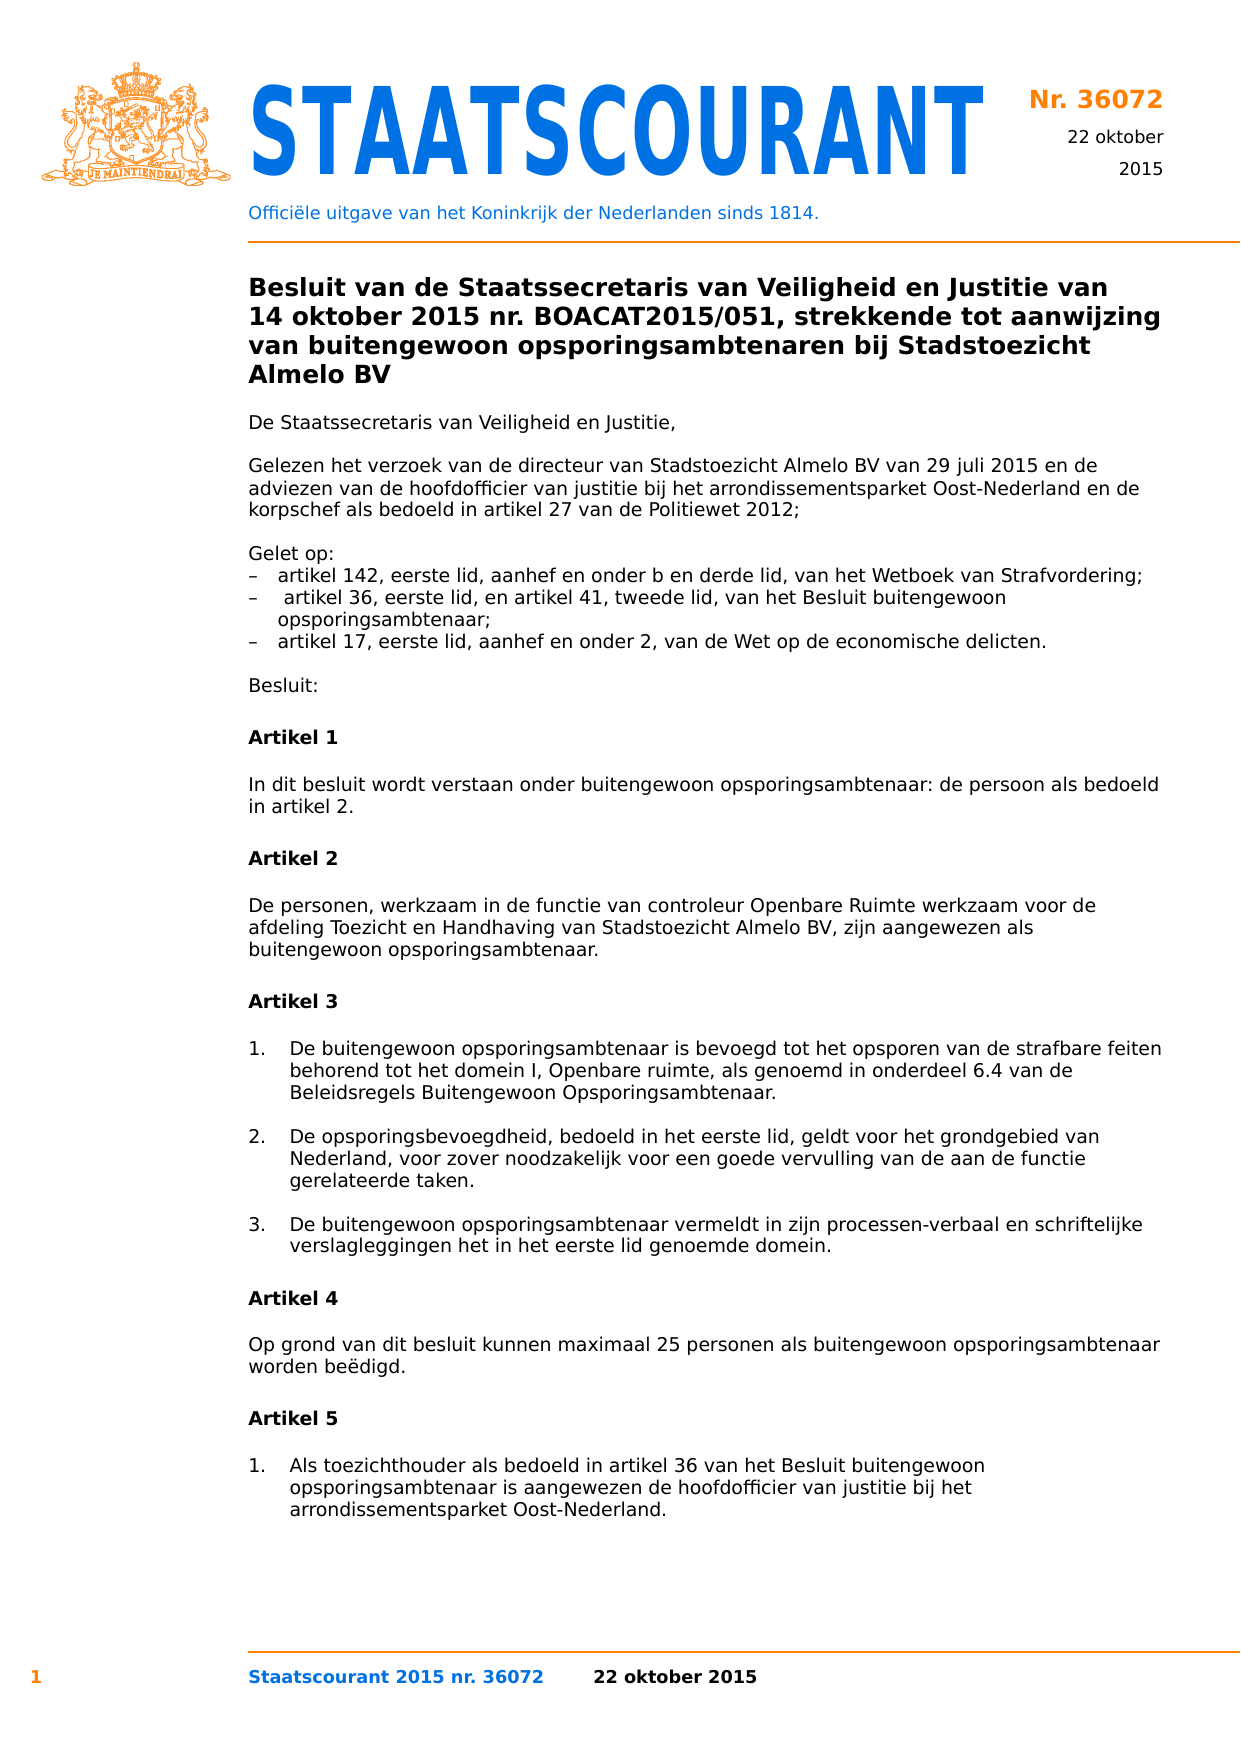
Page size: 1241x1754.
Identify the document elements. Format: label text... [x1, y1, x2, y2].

subtitle Besluit van de Staatssecretaris van Veiligheid en Justitie van 14 oktober 2015 nr. BOACAT2015/051, strekkende tot aanwijzing van buitengewoon opsporingsambtenaren bij Stadstoezicht Almelo BV [248, 273, 1163, 390]
text Gelet op: [248, 543, 1163, 565]
text – artikel 36, eerste lid, en artikel 41, tweede lid, van het Besluit buitengewoon opsporingsambtenaar; [248, 587, 1163, 631]
subtitle Artikel 3 [248, 991, 1163, 1013]
subtitle Artikel 4 [248, 1287, 1163, 1309]
text 1. De buitengewoon opsporingsambtenaar is bevoegd tot het opsporen van de strafbare feiten behorend tot het domein I, Openbare ruimte, als genoemd in onderdeel 6.4 van de Beleidsregels Buitengewoon Opsporingsambtenaar. [248, 1038, 1163, 1104]
text – artikel 17, eerste lid, aanhef en onder 2, van de Wet op de economische delicten. [248, 631, 1163, 653]
text 1. Als toezichthouder als bedoeld in artikel 36 van het Besluit buitengewoon opsporingsambtenaar is aangewezen de hoofdofficier van justitie bij het arrondissementsparket Oost-Nederland. [248, 1455, 1163, 1521]
table_cell Officiële uitgave van het Koninkrijk der Nederlanden sinds 1814. [248, 203, 1240, 241]
table_header STAATSCOURANT [248, 62, 998, 203]
text 3. De buitengewoon opsporingsambtenaar vermeldt in zijn processen-verbaal en schriftelijke verslagleggingen het in het eerste lid genoemde domein. [248, 1213, 1163, 1257]
subtitle Artikel 1 [248, 727, 1163, 749]
text Besluit: [248, 675, 1163, 697]
table_cell 2015 [998, 153, 1240, 203]
text 2. De opsporingsbevoegdheid, bedoeld in het eerste lid, geldt voor het grondgebied van Nederland, voor zover noodzakelijk voor een goede vervulling van de aan de functie gerelateerde taken. [248, 1126, 1163, 1192]
text De Staatssecretaris van Veiligheid en Justitie, [248, 412, 1163, 433]
subtitle Artikel 2 [248, 848, 1163, 870]
subtitle Artikel 5 [248, 1408, 1163, 1430]
text Op grond van dit besluit kunnen maximaal 25 personen als buitengewoon opsporingsambtenaar worden beëdigd. [248, 1334, 1163, 1378]
text In dit besluit wordt verstaan onder buitengewoon opsporingsambtenaar: de persoon als bedoeld in artikel 2. [248, 774, 1163, 818]
picture [41, 62, 231, 186]
table_header [25, 62, 248, 241]
table_header Nr. 36072 [998, 62, 1240, 121]
text De personen, werkzaam in de functie van controleur Openbare Ruimte werkzaam voor de afdeling Toezicht en Handhaving van Stadstoezicht Almelo BV, zijn aangewezen als buitengewoon opsporingsambtenaar. [248, 895, 1163, 961]
text – artikel 142, eerste lid, aanhef en onder b en derde lid, van het Wetboek van Strafvordering; [248, 565, 1163, 587]
text Gelezen het verzoek van de directeur van Stadstoezicht Almelo BV van 29 juli 2015 en de adviezen van de hoofdofficier van justitie bij het arrondissementsparket Oost-Nederland en de korpschef als bedoeld in artikel 27 van de Politiewet 2012; [248, 455, 1163, 521]
table_cell 22 oktober [998, 121, 1240, 153]
